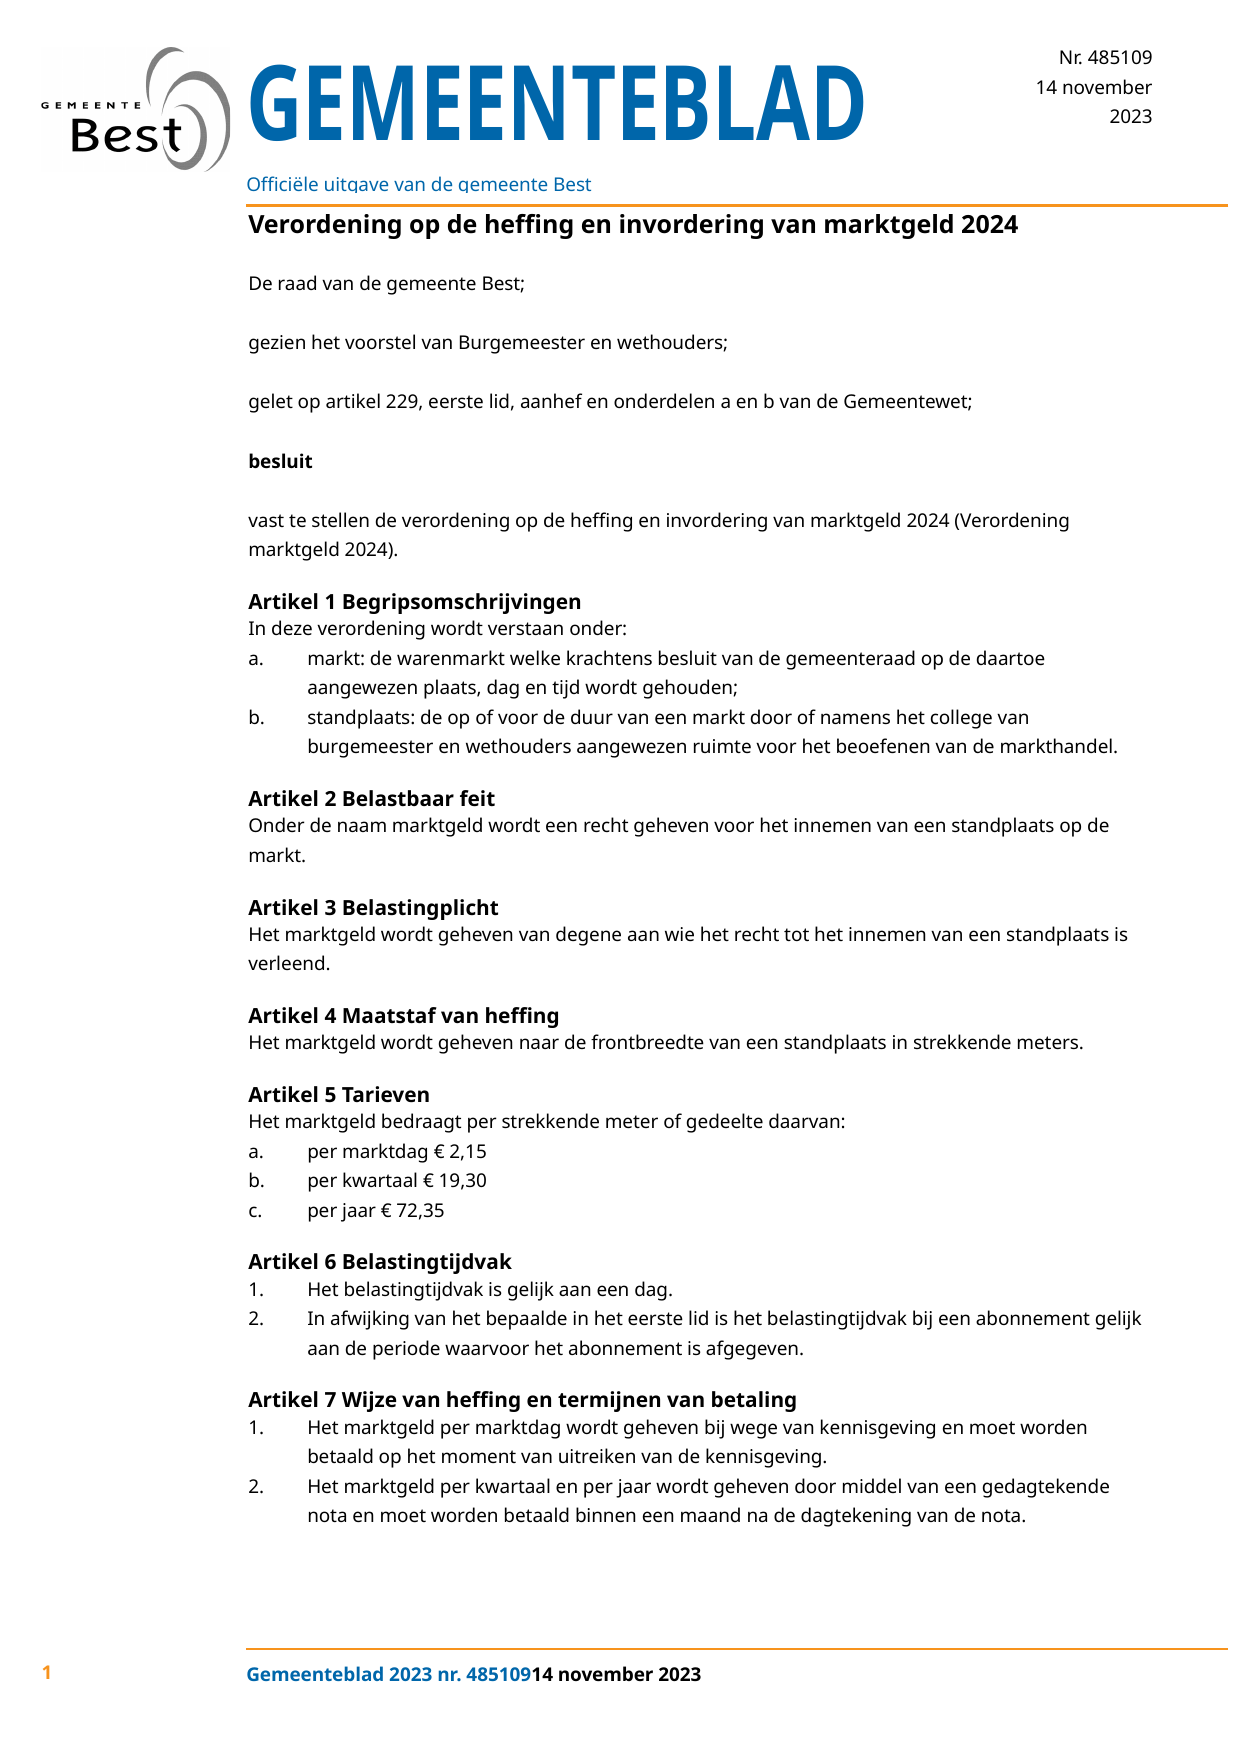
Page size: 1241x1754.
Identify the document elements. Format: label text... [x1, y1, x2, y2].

list per kwartaal € 19,30 [248, 1167, 1152, 1193]
picture [41, 47, 231, 172]
text Artikel 7 Wijze van heffing en termijnen van betaling [248, 1386, 1152, 1414]
text Het marktgeld wordt geheven naar de frontbreedte van een standplaats in strekkende meters. [248, 1029, 1152, 1055]
text gezien het voorstel van Burgemeester en wethouders; [248, 329, 1152, 355]
text Verordening op de heffing en invordering van marktgeld 2024 [248, 207, 1152, 241]
text Artikel 4 Maatstaf van heffing [248, 1001, 1152, 1029]
text De raad van de gemeente Best; [248, 270, 1152, 296]
list In afwijking van het bepaalde in het eerste lid is het belastingtijdvak bij een abonnement gelijk aan de periode waarvoor het abonnement is afgegeven. [248, 1306, 1152, 1361]
list markt: de warenmarkt welke krachtens besluit van de gemeenteraad op de daartoe aangewezen plaats, dag en tijd wordt gehouden; [248, 645, 1152, 700]
text Artikel 2 Belastbaar feit [248, 784, 1152, 813]
text Het marktgeld bedraagt per strekkende meter of gedeelte daarvan: [248, 1108, 1152, 1134]
text Onder de naam marktgeld wordt een recht geheven voor het innemen van een standplaats op de markt. [248, 813, 1152, 868]
list per jaar € 72,35 [248, 1197, 1152, 1223]
text Artikel 5 Tarieven [248, 1080, 1152, 1108]
text besluit [248, 448, 1152, 473]
list Het marktgeld per marktdag wordt geheven bij wege van kennisgeving en moet worden betaald op het moment van uitreiken van de kennisgeving. [248, 1414, 1152, 1469]
list standplaats: de op of voor de duur van een markt door of namens het college van burgemeester en wethouders aangewezen ruimte voor het beoefenen van de markthandel. [248, 704, 1152, 759]
text Het marktgeld wordt geheven van degene aan wie het recht tot het innemen van een standplaats is verleend. [248, 921, 1152, 976]
text vast te stellen de verordening op de heffing en invordering van marktgeld 2024 (Verordening marktgeld 2024). [248, 507, 1152, 562]
list Het marktgeld per kwartaal en per jaar wordt geheven door middel van een gedagtekende nota en moet worden betaald binnen een maand na de dagtekening van de nota. [248, 1473, 1152, 1528]
text Artikel 3 Belastingplicht [248, 893, 1152, 921]
text gelet op artikel 229, eerste lid, aanhef en onderdelen a en b van de Gemeentewet; [248, 389, 1152, 414]
text Artikel 6 Belastingtijdvak [248, 1247, 1152, 1276]
text In deze verordening wordt verstaan onder: [248, 615, 1152, 641]
list Het belastingtijdvak is gelijk aan een dag. [248, 1276, 1152, 1302]
list per marktdag € 2,15 [248, 1138, 1152, 1164]
text Artikel 1 Begripsomschrijvingen [248, 587, 1152, 615]
